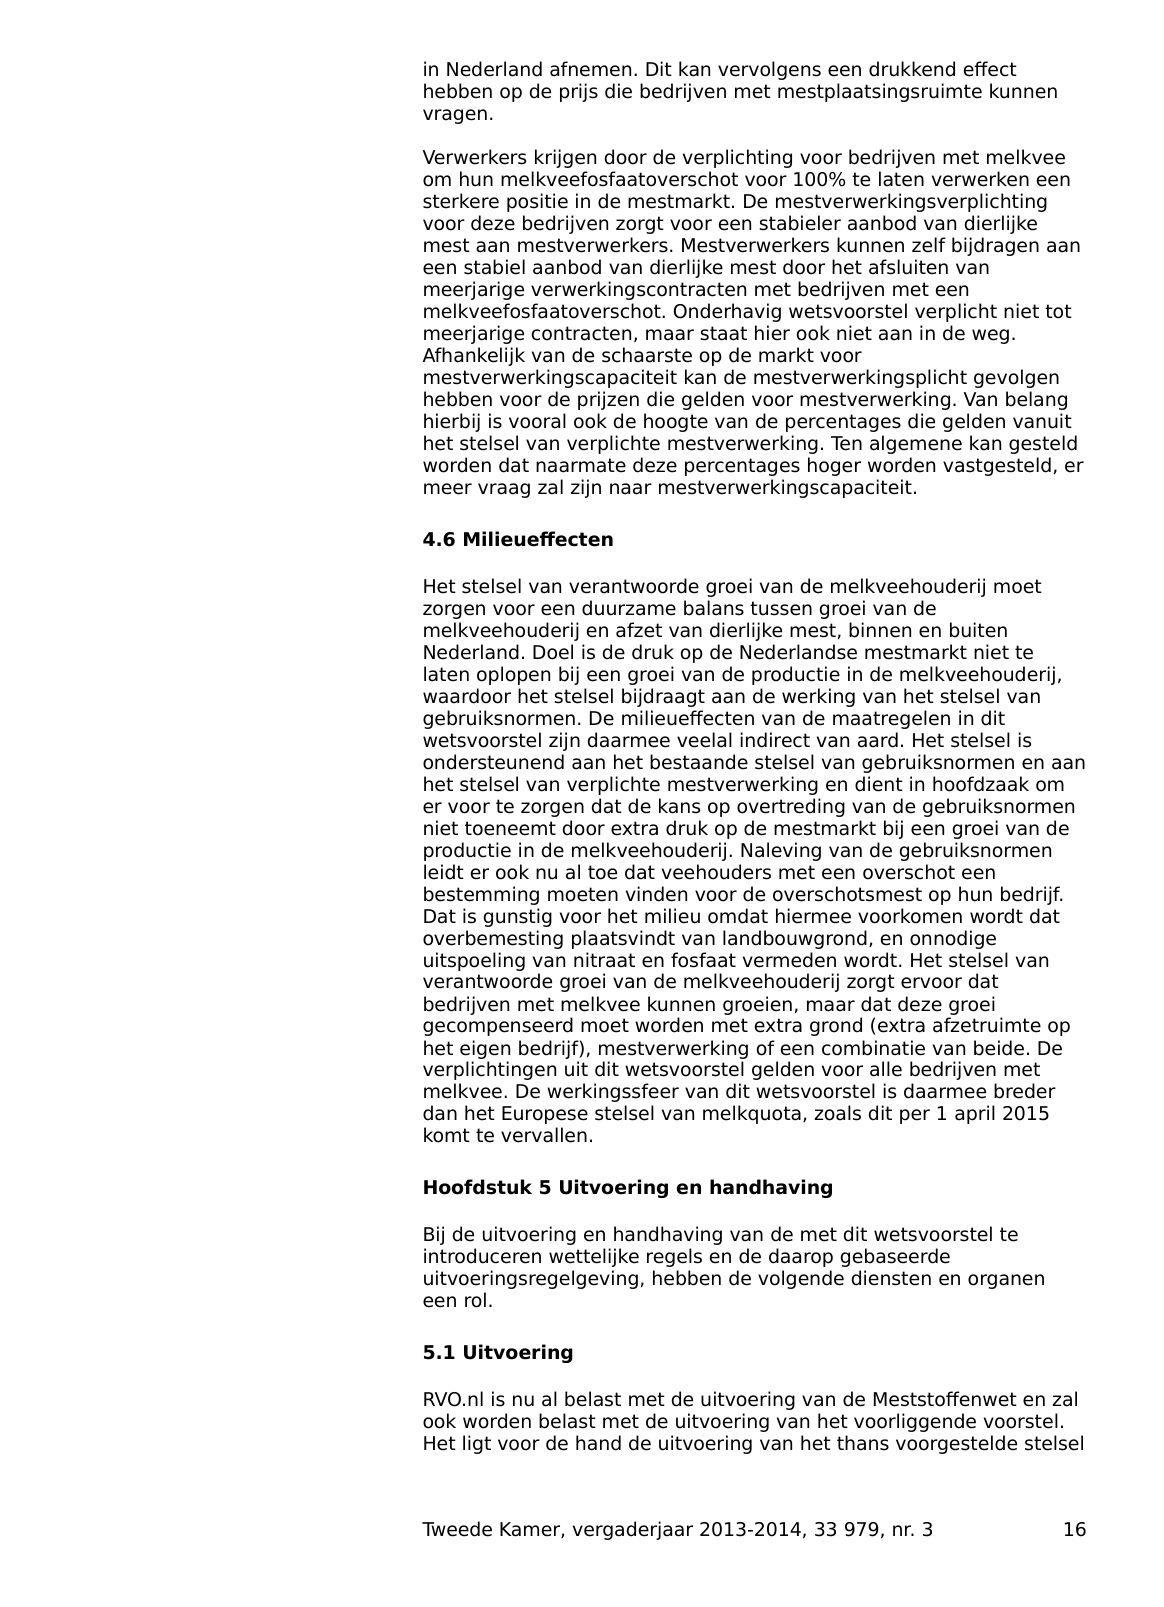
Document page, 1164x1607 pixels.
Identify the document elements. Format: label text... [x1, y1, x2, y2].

subtitle 5.1 Uitvoering [422, 1342, 1087, 1364]
text in Nederland afnemen. Dit kan vervolgens een drukkend effect hebben op de prijs die bedrijven met mestplaatsingsruimte kunnen vragen. [422, 59, 1087, 125]
text Het stelsel van verantwoorde groei van de melkveehouderij moet zorgen voor een duurzame balans tussen groei van de melkveehouderij en afzet van dierlijke mest, binnen en buiten Nederland. Doel is de druk op de Nederlandse mestmarkt niet te laten oplopen bij een groei van de productie in de melkveehouderij, waardoor het stelsel bijdraagt aan de werking van het stelsel van gebruiksnormen. De milieueffecten van de maatregelen in dit wetsvoorstel zijn daarmee veelal indirect van aard. Het stelsel is ondersteunend aan het bestaande stelsel van gebruiksnormen en aan het stelsel van verplichte mestverwerking en dient in hoofdzaak om er voor te zorgen dat de kans op overtreding van de gebruiksnormen niet toeneemt door extra druk op de mestmarkt bij een groei van de productie in de melkveehouderij. Naleving van de gebruiksnormen leidt er ook nu al toe dat veehouders met een overschot een bestemming moeten vinden voor de overschotsmest op hun bedrijf. Dat is gunstig voor het milieu omdat hiermee voorkomen wordt dat overbemesting plaatsvindt van landbouwgrond, en onnodige uitspoeling van nitraat en fosfaat vermeden wordt. Het stelsel van verantwoorde groei van de melkveehouderij zorgt ervoor dat bedrijven met melkvee kunnen groeien, maar dat deze groei gecompenseerd moet worden met extra grond (extra afzetruimte op het eigen bedrijf), mestverwerking of een combinatie van beide. De verplichtingen uit dit wetsvoorstel gelden voor alle bedrijven met melkvee. De werkingssfeer van dit wetsvoorstel is daarmee breder dan het Europese stelsel van melkquota, zoals dit per 1 april 2015 komt te vervallen. [422, 576, 1087, 1147]
text Bij de uitvoering en handhaving van de met dit wetsvoorstel te introduceren wettelijke regels en de daarop gebaseerde uitvoeringsregelgeving, hebben de volgende diensten en organen een rol. [422, 1224, 1087, 1312]
text Verwerkers krijgen door de verplichting voor bedrijven met melkvee om hun melkveefosfaatoverschot voor 100% te laten verwerken een sterkere positie in de mestmarkt. De mestverwerkingsverplichting voor deze bedrijven zorgt voor een stabieler aanbod van dierlijke mest aan mestverwerkers. Mestverwerkers kunnen zelf bijdragen aan een stabiel aanbod van dierlijke mest door het afsluiten van meerjarige verwerkingscontracten met bedrijven met een melkveefosfaatoverschot. Onderhavig wetsvoorstel verplicht niet tot meerjarige contracten, maar staat hier ook niet aan in de weg. Afhankelijk van de schaarste op de markt voor mestverwerkingscapaciteit kan de mestverwerkingsplicht gevolgen hebben voor de prijzen die gelden voor mestverwerking. Van belang hierbij is vooral ook de hoogte van de percentages die gelden vanuit het stelsel van verplichte mestverwerking. Ten algemene kan gesteld worden dat naarmate deze percentages hoger worden vastgesteld, er meer vraag zal zijn naar mestverwerkingscapaciteit. [422, 147, 1087, 499]
subtitle Hoofdstuk 5 Uitvoering en handhaving [422, 1177, 1087, 1199]
subtitle 4.6 Milieueffecten [422, 529, 1087, 551]
text RVO.nl is nu al belast met de uitvoering van de Meststoffenwet en zal ook worden belast met de uitvoering van het voorliggende voorstel. Het ligt voor de hand de uitvoering van het thans voorgestelde stelsel [422, 1389, 1087, 1455]
